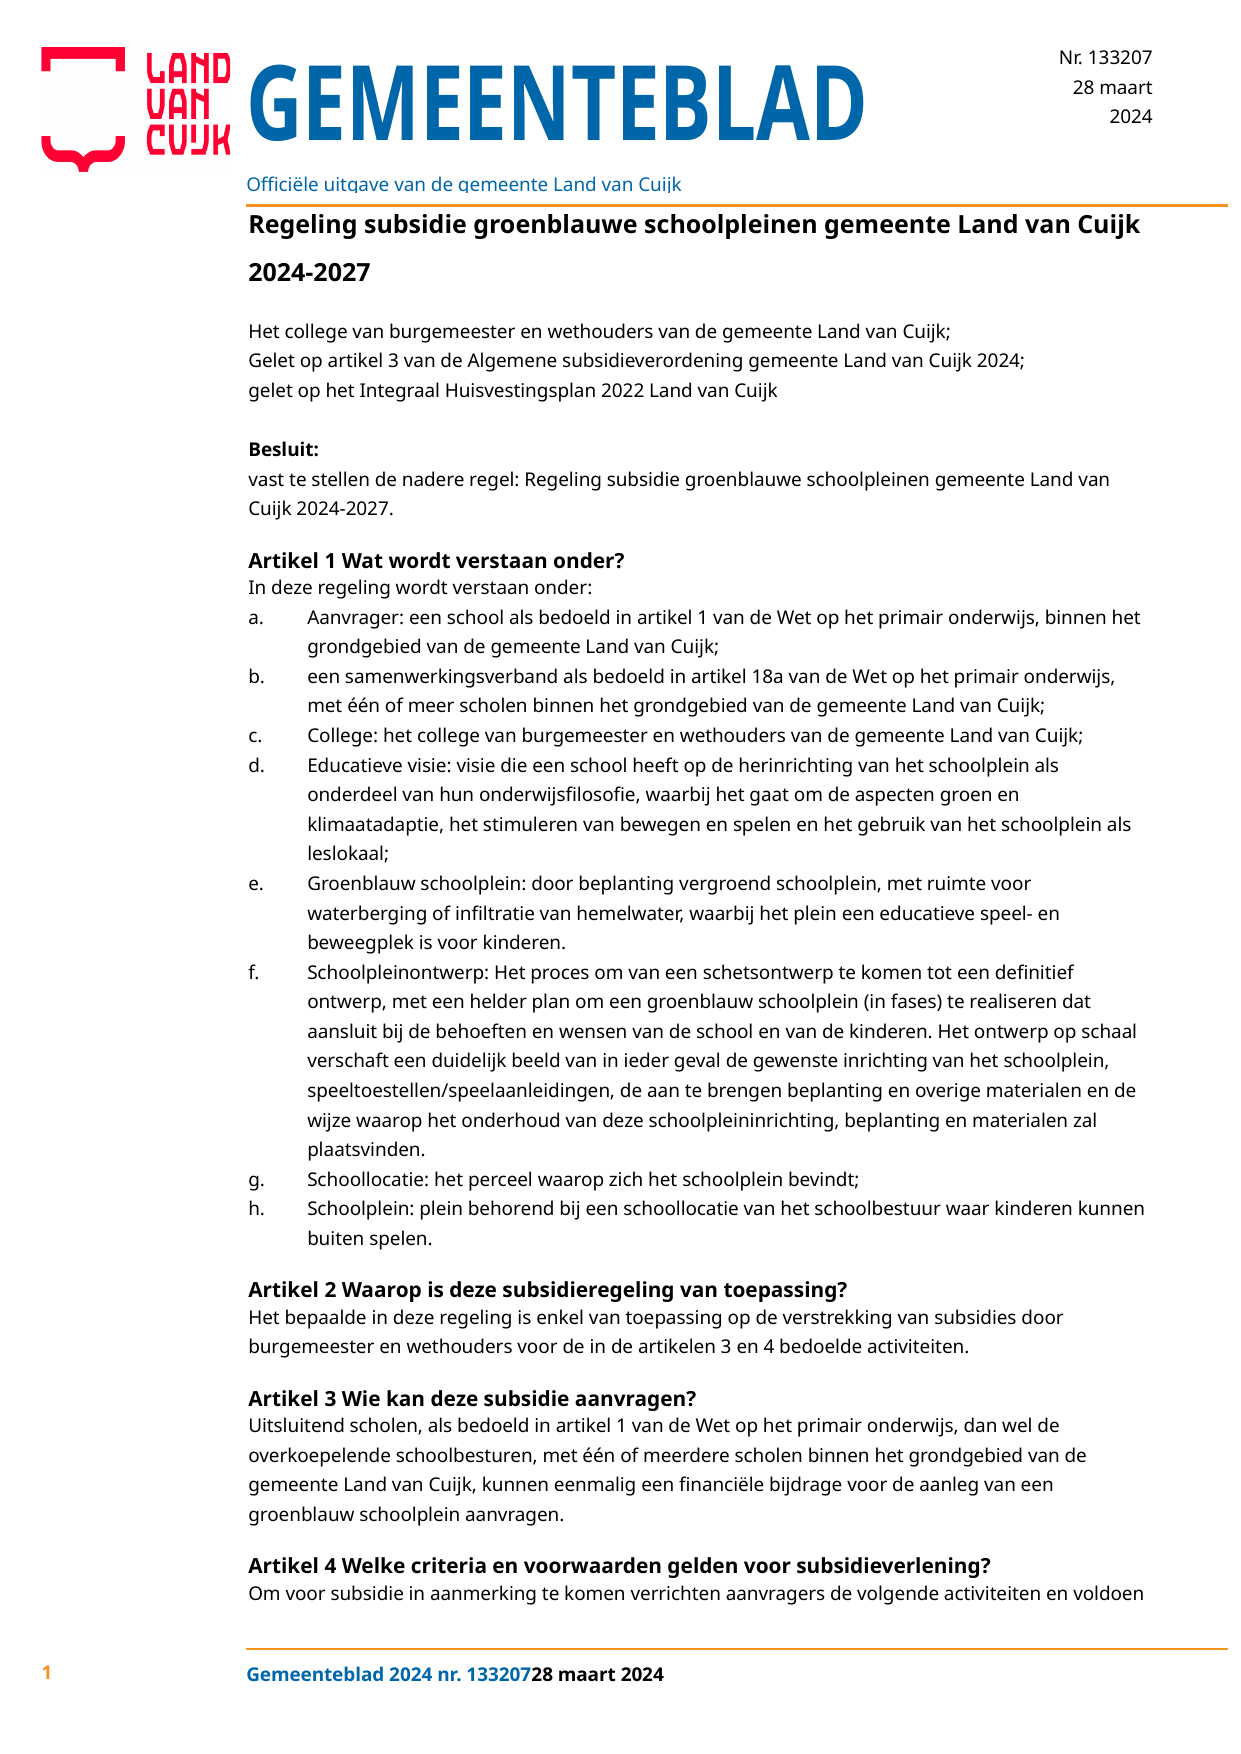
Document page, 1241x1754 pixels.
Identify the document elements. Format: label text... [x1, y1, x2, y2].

list Aanvrager: een school als bedoeld in artikel 1 van de Wet op het primair onderwijs, binnen het grondgebied van de gemeente Land van Cuijk; [248, 604, 1152, 659]
text Het bepaalde in deze regeling is enkel van toepassing op de verstrekking van subsidies door burgemeester en wethouders voor de in de artikelen 3 en 4 bedoelde activiteiten. [248, 1304, 1152, 1359]
list Educatieve visie: visie die een school heeft op de herinrichting van het schoolplein als onderdeel van hun onderwijsfilosofie, waarbij het gaat om de aspecten groen en klimaatadaptie, het stimuleren van bewegen en spelen en het gebruik van het schoolplein als leslokaal; [248, 752, 1152, 866]
text vast te stellen de nadere regel: Regeling subsidie groenblauwe schoolpleinen gemeente Land van Cuijk 2024-2027. [248, 466, 1152, 521]
text gelet op het Integraal Huisvestingsplan 2022 Land van Cuijk [248, 377, 1152, 403]
list een samenwerkingsverband als bedoeld in artikel 18a van de Wet op het primair onderwijs, met één of meer scholen binnen het grondgebied van de gemeente Land van Cuijk; [248, 663, 1152, 718]
text Artikel 2 Waarop is deze subsidieregeling van toepassing? [248, 1276, 1152, 1304]
text Artikel 3 Wie kan deze subsidie aanvragen? [248, 1384, 1152, 1412]
text Artikel 1 Wat wordt verstaan onder? [248, 546, 1152, 574]
text In deze regeling wordt verstaan onder: [248, 574, 1152, 600]
text Gelet op artikel 3 van de Algemene subsidieverordening gemeente Land van Cuijk 2024; [248, 347, 1152, 373]
text Artikel 4 Welke criteria en voorwaarden gelden voor subsidieverlening? [248, 1552, 1152, 1580]
list Groenblauw schoolplein: door beplanting vergroend schoolplein, met ruimte voor waterberging of infiltratie van hemelwater, waarbij het plein een educatieve speel- en beweegplek is voor kinderen. [248, 870, 1152, 955]
list College: het college van burgemeester en wethouders van de gemeente Land van Cuijk; [248, 722, 1152, 748]
text Het college van burgemeester en wethouders van de gemeente Land van Cuijk; [248, 318, 1152, 344]
picture [41, 47, 231, 172]
list Schoolplein: plein behorend bij een schoollocatie van het schoolbestuur waar kinderen kunnen buiten spelen. [248, 1196, 1152, 1251]
list Schoolpleinontwerp: Het proces om van een schetsontwerp te komen tot een definitief ontwerp, met een helder plan om een groenblauw schoolplein (in fases) te realiseren dat aansluit bij de behoeften en wensen van de school en van de kinderen. Het ontwerp op schaal verschaft een duidelijk beeld van in ieder geval de gewenste inrichting van het schoolplein, speeltoestellen/speelaanleidingen, de aan te brengen beplanting en overige materialen en de wijze waarop het onderhoud van deze schoolpleininrichting, beplanting en materialen zal plaatsvinden. [248, 959, 1152, 1162]
list Schoollocatie: het perceel waarop zich het schoolplein bevindt; [248, 1166, 1152, 1192]
text Uitsluitend scholen, als bedoeld in artikel 1 van de Wet op het primair onderwijs, dan wel de overkoepelende schoolbesturen, met één of meerdere scholen binnen het grondgebied van de gemeente Land van Cuijk, kunnen eenmalig een financiële bijdrage voor de aanleg van een groenblauw schoolplein aanvragen. [248, 1412, 1152, 1527]
text Regeling subsidie groenblauwe schoolpleinen gemeente Land van Cuijk 2024-2027 [248, 207, 1152, 288]
text Om voor subsidie in aanmerking te komen verrichten aanvragers de volgende activiteiten en voldoen [248, 1580, 1152, 1606]
text Besluit: [248, 436, 1152, 462]
